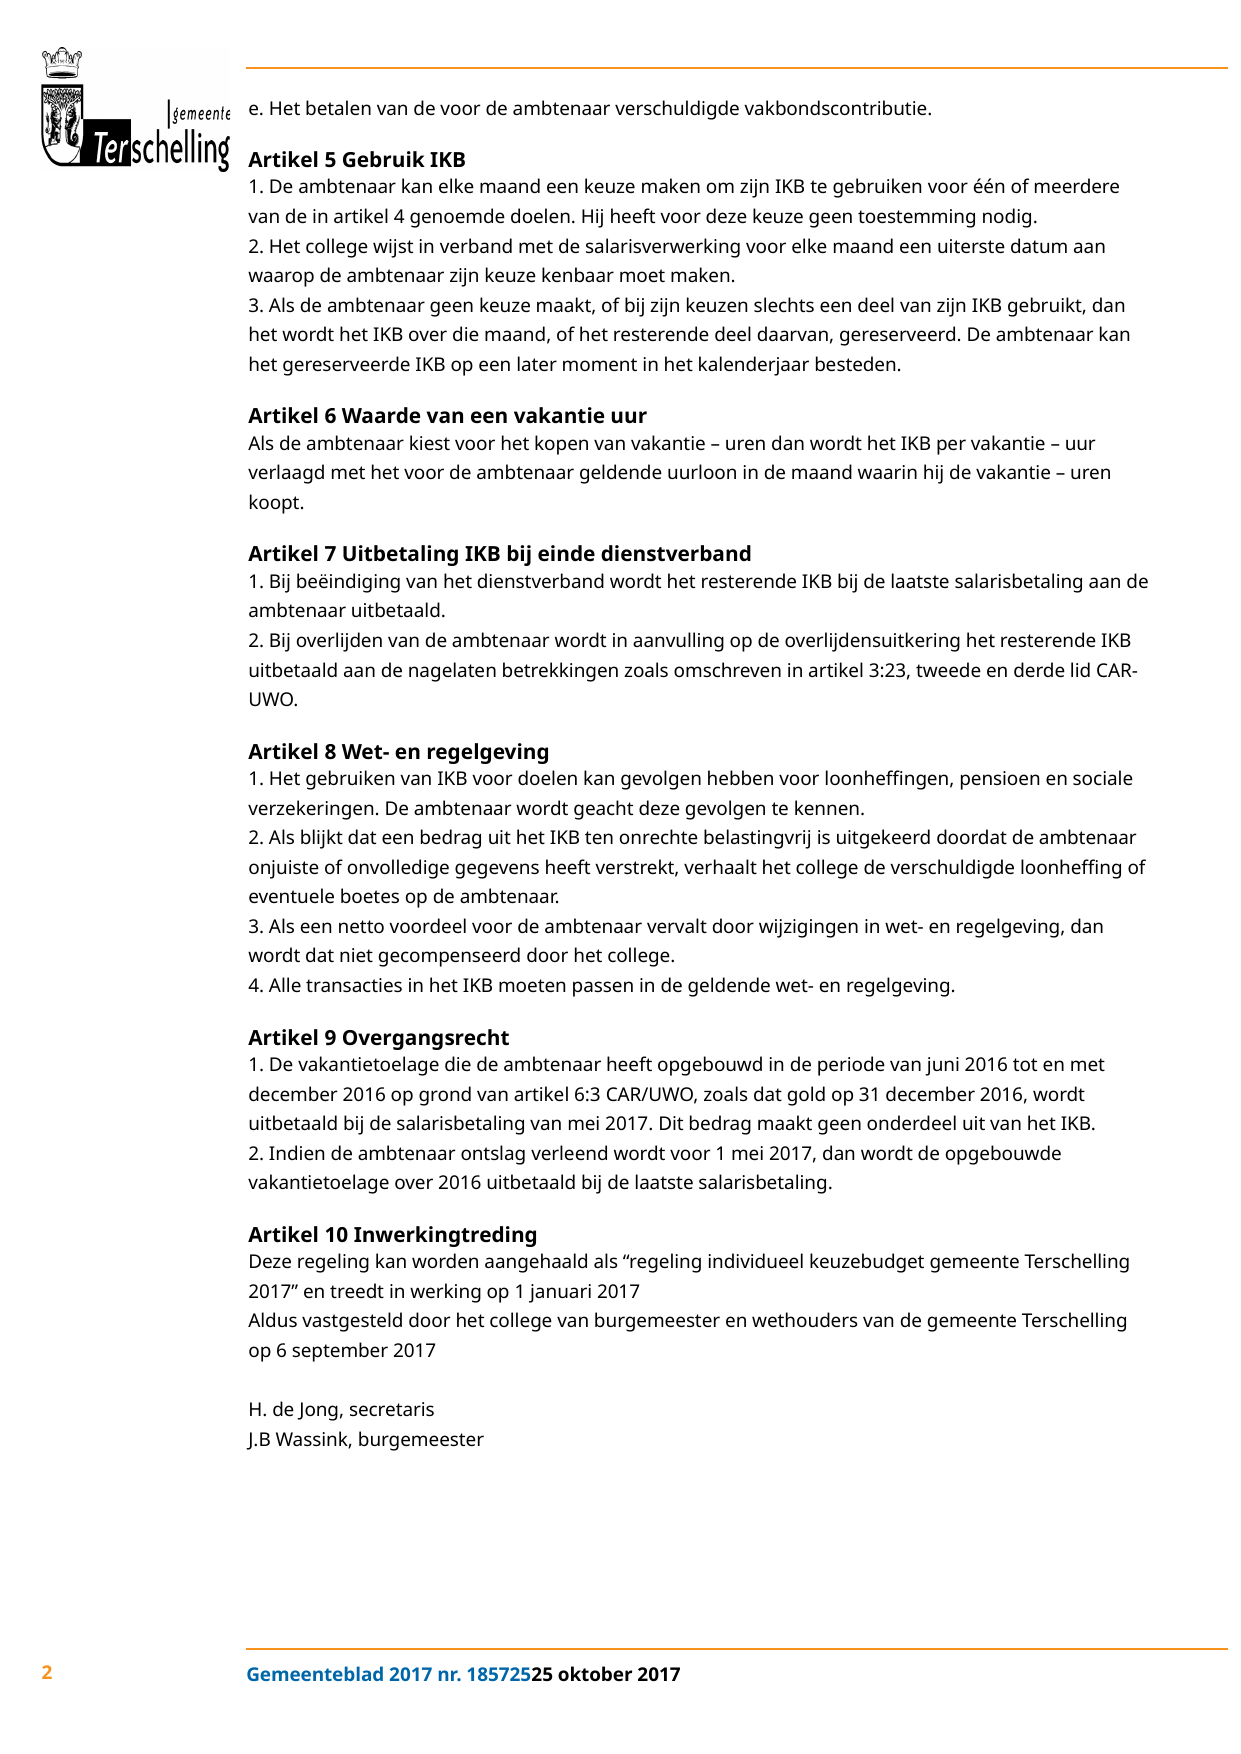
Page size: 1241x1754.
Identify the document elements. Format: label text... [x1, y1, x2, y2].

text Artikel 7 Uitbetaling IKB bij einde dienstverband [248, 539, 1152, 568]
text 2. Het college wijst in verband met de salarisverwerking voor elke maand een uiterste datum aan waarop de ambtenaar zijn keuze kenbaar moet maken. [248, 233, 1152, 288]
text 3. Als de ambtenaar geen keuze maakt, of bij zijn keuzen slechts een deel van zijn IKB gebruikt, dan het wordt het IKB over die maand, of het resterende deel daarvan, gereserveerd. De ambtenaar kan het gereserveerde IKB op een later moment in het kalenderjaar besteden. [248, 292, 1152, 377]
text 1. De vakantietoelage die de ambtenaar heeft opgebouwd in de periode van juni 2016 tot en met december 2016 op grond van artikel 6:3 CAR/UWO, zoals dat gold op 31 december 2016, wordt uitbetaald bij de salarisbetaling van mei 2017. Dit bedrag maakt geen onderdeel uit van het IKB. [248, 1051, 1152, 1136]
text Artikel 9 Overgangsrecht [248, 1023, 1152, 1051]
text Aldus vastgesteld door het college van burgemeester en wethouders van de gemeente Terschelling op 6 september 2017 [248, 1307, 1152, 1363]
text J.B Wassink, burgemeester [248, 1426, 1152, 1452]
text Artikel 6 Waarde van een vakantie uur [248, 402, 1152, 430]
text Artikel 5 Gebruik IKB [248, 145, 1152, 174]
picture [41, 47, 231, 172]
text Artikel 10 Inwerkingtreding [248, 1220, 1152, 1248]
text 2. Als blijkt dat een bedrag uit het IKB ten onrechte belastingvrij is uitgekeerd doordat de ambtenaar onjuiste of onvolledige gegevens heeft verstrekt, verhaalt het college de verschuldigde loonheffing of eventuele boetes op de ambtenaar. [248, 824, 1152, 909]
text 2. Indien de ambtenaar ontslag verleend wordt voor 1 mei 2017, dan wordt de opgebouwde vakantietoelage over 2016 uitbetaald bij de laatste salarisbetaling. [248, 1140, 1152, 1195]
text 1. De ambtenaar kan elke maand een keuze maken om zijn IKB te gebruiken voor één of meerdere van de in artikel 4 genoemde doelen. Hij heeft voor deze keuze geen toestemming nodig. [248, 174, 1152, 229]
text Als de ambtenaar kiest voor het kopen van vakantie – uren dan wordt het IKB per vakantie – uur verlaagd met het voor de ambtenaar geldende uurloon in de maand waarin hij de vakantie – uren koopt. [248, 430, 1152, 515]
text Deze regeling kan worden aangehaald als “regeling individueel keuzebudget gemeente Terschelling 2017” en treedt in werking op 1 januari 2017 [248, 1248, 1152, 1304]
text e. Het betalen van de voor de ambtenaar verschuldigde vakbondscontributie. [248, 95, 1152, 121]
text H. de Jong, secretaris [248, 1396, 1152, 1422]
text Artikel 8 Wet- en regelgeving [248, 737, 1152, 765]
text 1. Bij beëindiging van het dienstverband wordt het resterende IKB bij de laatste salarisbetaling aan de ambtenaar uitbetaald. [248, 568, 1152, 623]
text 1. Het gebruiken van IKB voor doelen kan gevolgen hebben voor loonheffingen, pensioen en sociale verzekeringen. De ambtenaar wordt geacht deze gevolgen te kennen. [248, 765, 1152, 821]
text 2. Bij overlijden van de ambtenaar wordt in aanvulling op de overlijdensuitkering het resterende IKB uitbetaald aan de nagelaten betrekkingen zoals omschreven in artikel 3:23, tweede en derde lid CAR-UWO. [248, 627, 1152, 712]
text 4. Alle transacties in het IKB moeten passen in de geldende wet- en regelgeving. [248, 972, 1152, 998]
text 3. Als een netto voordeel voor de ambtenaar vervalt door wijzigingen in wet- en regelgeving, dan wordt dat niet gecompenseerd door het college. [248, 913, 1152, 968]
